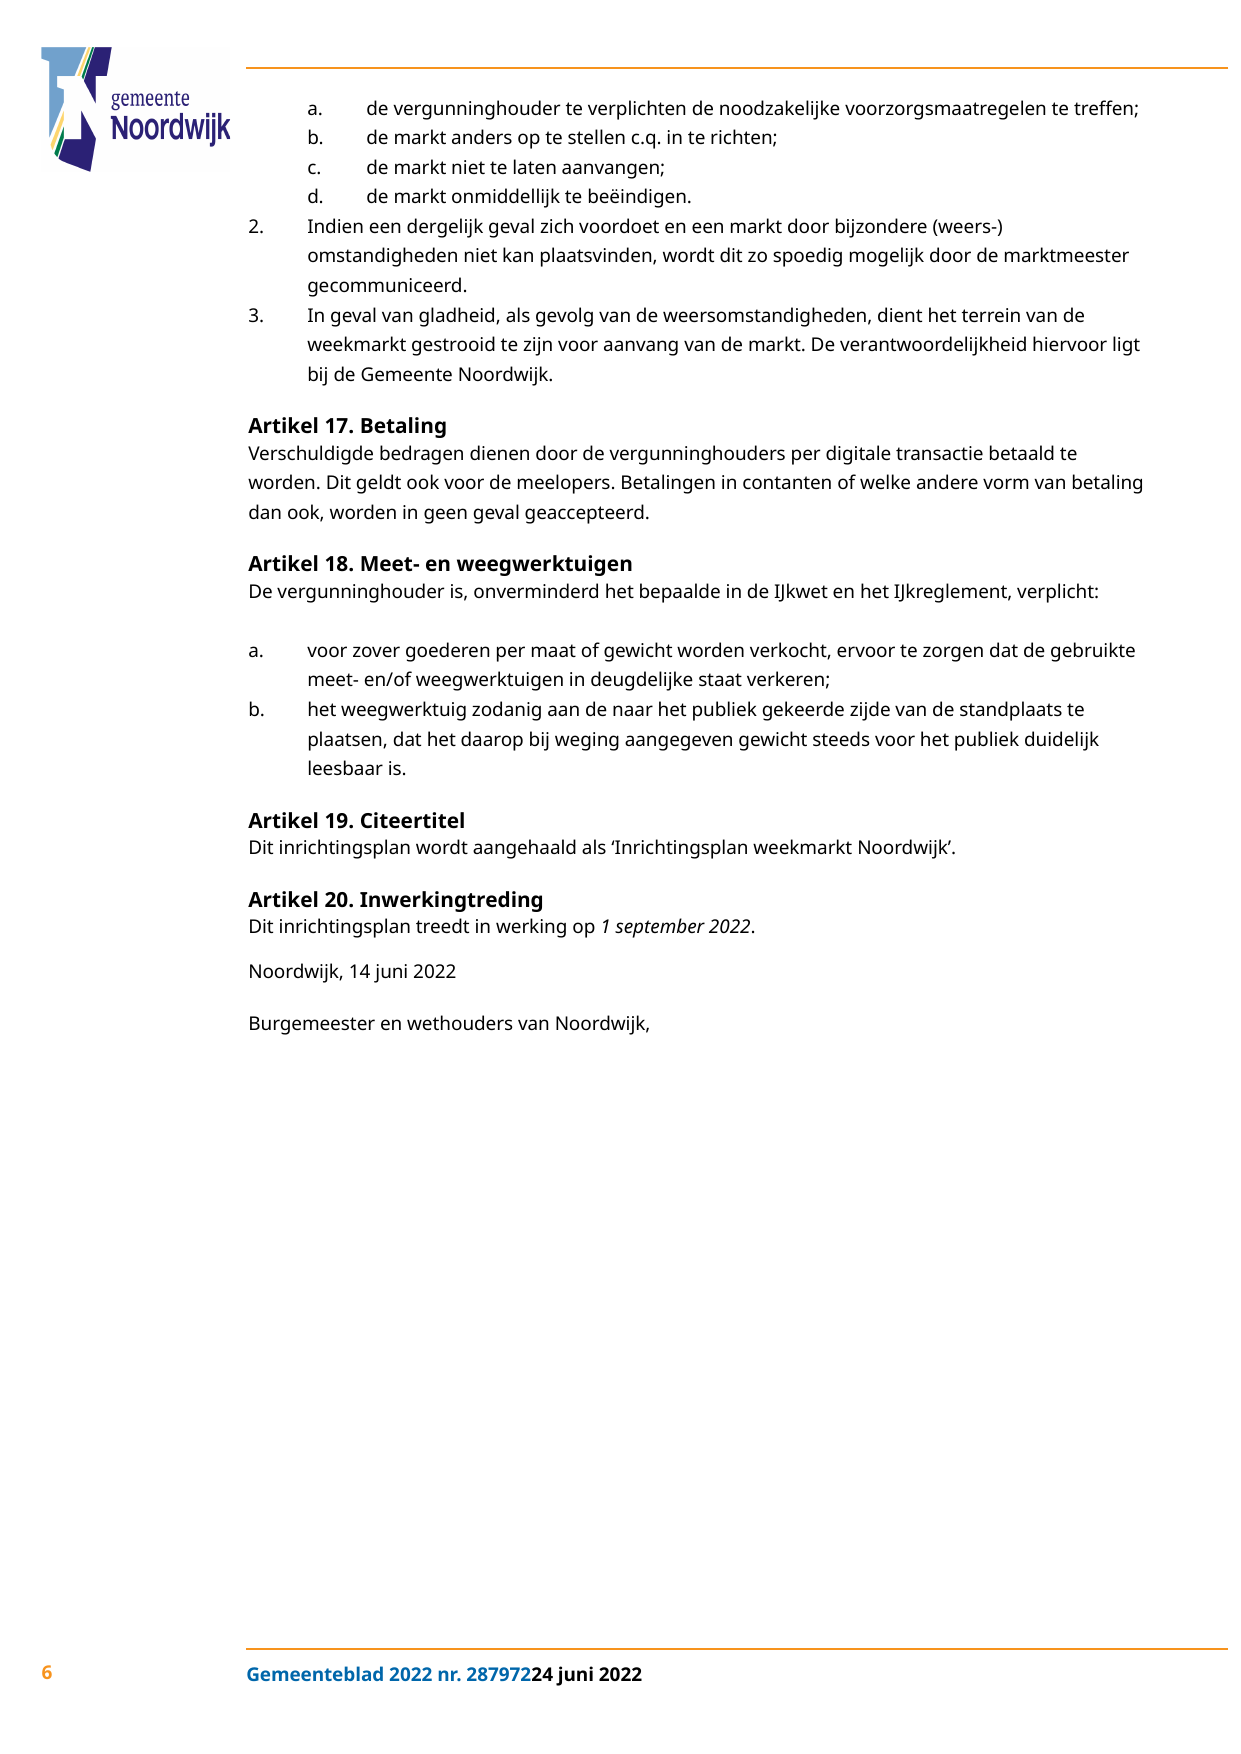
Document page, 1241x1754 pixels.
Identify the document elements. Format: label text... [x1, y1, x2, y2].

list Indien een dergelijk geval zich voordoet en een markt door bijzondere (weers-) omstandigheden niet kan plaatsvinden, wordt dit zo spoedig mogelijk door de marktmeester gecommuniceerd. [248, 213, 1152, 298]
list In geval van gladheid, als gevolg van de weersomstandigheden, dient het terrein van de weekmarkt gestrooid te zijn voor aanvang van de markt. De verantwoordelijkheid hiervoor ligt bij de Gemeente Noordwijk. [248, 302, 1152, 387]
list de vergunninghouder te verplichten de noodzakelijke voorzorgsmaatregelen te treffen; [307, 95, 1152, 121]
text De vergunninghouder is, onverminderd het bepaalde in de IJkwet en het IJkreglement, verplicht: [248, 578, 1152, 604]
text Burgemeester en wethouders van Noordwijk, [248, 1010, 1152, 1036]
text Artikel 17. Betaling [248, 411, 1152, 440]
picture [41, 47, 231, 172]
text Artikel 20. Inwerkingtreding [248, 885, 1152, 913]
text Artikel 18. Meet- en weegwerktuigen [248, 549, 1152, 578]
list de markt onmiddellijk te beëindigen. [307, 183, 1152, 209]
text Artikel 19. Citeertitel [248, 806, 1152, 834]
list het weegwerktuig zodanig aan de naar het publiek gekeerde zijde van de standplaats te plaatsen, dat het daarop bij weging aangegeven gewicht steeds voor het publiek duidelijk leesbaar is. [248, 696, 1152, 781]
list voor zover goederen per maat of gewicht worden verkocht, ervoor te zorgen dat de gebruikte meet- en/of weegwerktuigen in deugdelijke staat verkeren; [248, 637, 1152, 692]
text Dit inrichtingsplan wordt aangehaald als ‘Inrichtingsplan weekmarkt Noordwijk’. [248, 834, 1152, 860]
text Dit inrichtingsplan treedt in werking op 1 september 2022. [248, 913, 1152, 939]
list de markt niet te laten aanvangen; [307, 154, 1152, 180]
text Noordwijk, 14 juni 2022 [248, 959, 1152, 984]
text Verschuldigde bedragen dienen door de vergunninghouders per digitale transactie betaald te worden. Dit geldt ook voor de meelopers. Betalingen in contanten of welke andere vorm van betaling dan ook, worden in geen geval geaccepteerd. [248, 440, 1152, 525]
list de markt anders op te stellen c.q. in te richten; [307, 124, 1152, 150]
